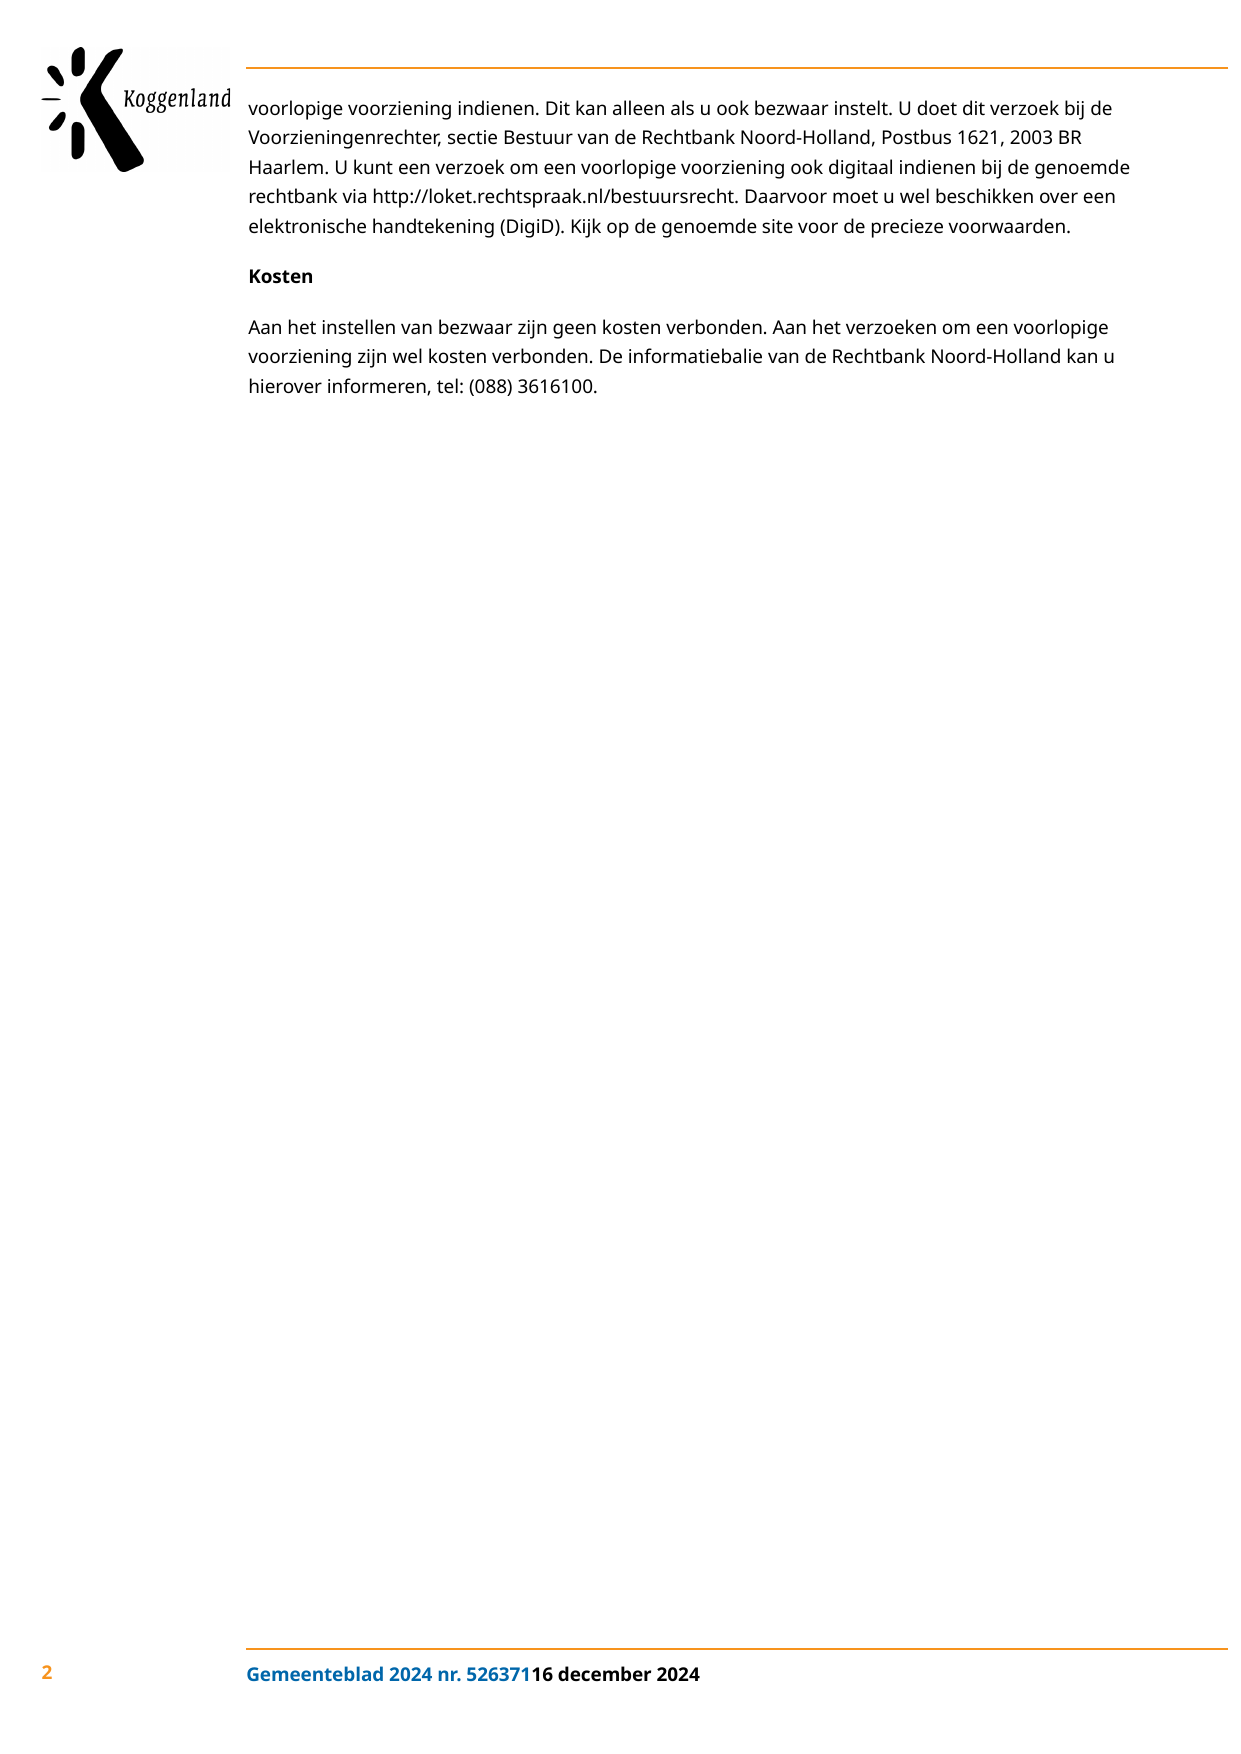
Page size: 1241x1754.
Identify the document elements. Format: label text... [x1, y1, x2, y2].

text Aan het instellen van bezwaar zijn geen kosten verbonden. Aan het verzoeken om een voorlopige voorziening zijn wel kosten verbonden. De informatiebalie van de Rechtbank Noord-Holland kan u hierover informeren, tel: (088) 3616100. [248, 314, 1152, 399]
picture [41, 47, 231, 172]
text voorlopige voorziening indienen. Dit kan alleen als u ook bezwaar instelt. U doet dit verzoek bij de Voorzieningenrechter, sectie Bestuur van de Rechtbank Noord-Holland, Postbus 1621, 2003 BR Haarlem. U kunt een verzoek om een voorlopige voorziening ook digitaal indienen bij de genoemde rechtbank via http://loket.rechtspraak.nl/bestuursrecht. Daarvoor moet u wel beschikken over een elektronische handtekening (DigiD). Kijk op de genoemde site voor de precieze voorwaarden. [248, 95, 1152, 239]
text Kosten [248, 263, 1152, 289]
